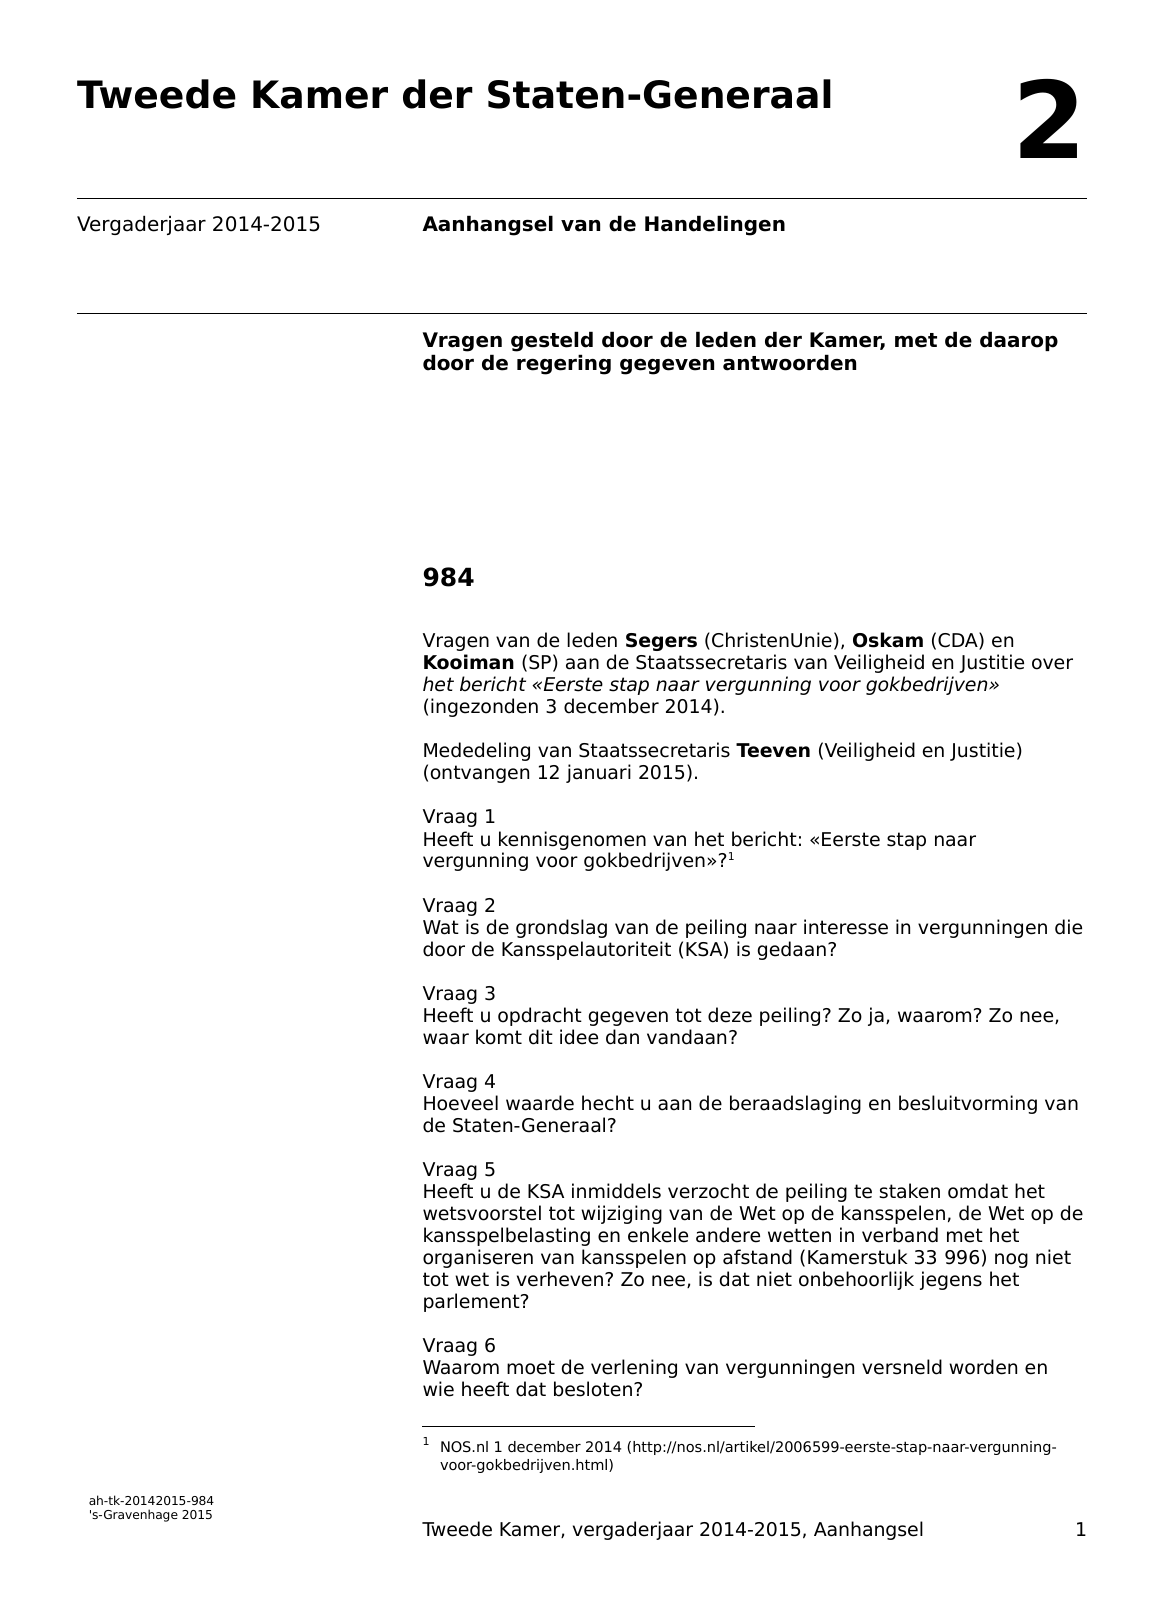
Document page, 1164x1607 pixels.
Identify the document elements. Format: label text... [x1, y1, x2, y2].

text Waarom moet de verlening van vergunningen versneld worden en wie heeft dat besloten? [422, 1357, 1087, 1401]
text Vraag 6 [422, 1335, 1087, 1357]
text Vraag 2 [422, 894, 1087, 917]
text Heeft u de KSA inmiddels verzocht de peiling te staken omdat het wetsvoorstel tot wijziging van de Wet op de kansspelen, de Wet op de kansspelbelasting en enkele andere wetten in verband met het organiseren van kansspelen op afstand (Kamerstuk 33 996) nog niet tot wet is verheven? Zo nee, is dat niet onbehoorlijk jegens het parlement? [422, 1181, 1087, 1313]
text Heeft u kennisgenomen van het bericht: «Eerste stap naar vergunning voor gokbedrijven»? [422, 828, 1087, 872]
text Heeft u opdracht gegeven tot deze peiling? Zo ja, waarom? Zo nee, waar komt dit idee dan vandaan? [422, 1005, 1087, 1049]
text Mededeling van Staatssecretaris Teeven (Veiligheid en Justitie) (ontvangen 12 januari 2015). [422, 740, 1087, 784]
text Wat is de grondslag van de peiling naar interesse in vergunningen die door de Kansspelautoriteit (KSA) is gedaan? [422, 917, 1087, 961]
table_cell Aanhangsel van de Handelingen [422, 199, 1087, 313]
text Vraag 5 [422, 1159, 1087, 1181]
table_cell Vergaderjaar 2014-2015 [77, 199, 422, 313]
text Vragen van de leden Segers (ChristenUnie), Oskam (CDA) en Kooiman (SP) aan de Staatssecretaris van Veiligheid en Justitie over het bericht «Eerste stap naar vergunning voor gokbedrijven» (ingezonden 3 december 2014). [422, 630, 1087, 718]
text Vraag 3 [422, 983, 1087, 1005]
text Hoeveel waarde hecht u aan de beraadslaging en besluitvorming van de Staten-Generaal? [422, 1093, 1087, 1137]
table_header 2 [886, 59, 1087, 198]
table_cell Vragen gesteld door de leden der Kamer, met de daarop door de regering gegeven antwoorden [422, 314, 1087, 375]
text Vraag 4 [422, 1071, 1087, 1093]
text ah-tk-20142015-984 [88, 1494, 323, 1508]
text 984 [422, 563, 1087, 592]
table_header Tweede Kamer der Staten-Generaal [77, 59, 886, 198]
text NOS.nl 1 december 2014 (http://nos.nl/artikel/2006599-eerste-stap-naar-vergunning-voor-gokbedrijven.html) [422, 1435, 1087, 1474]
text 's-Gravenhage 2015 [88, 1508, 323, 1522]
text Vraag 1 [422, 806, 1087, 828]
table_cell [77, 314, 422, 375]
